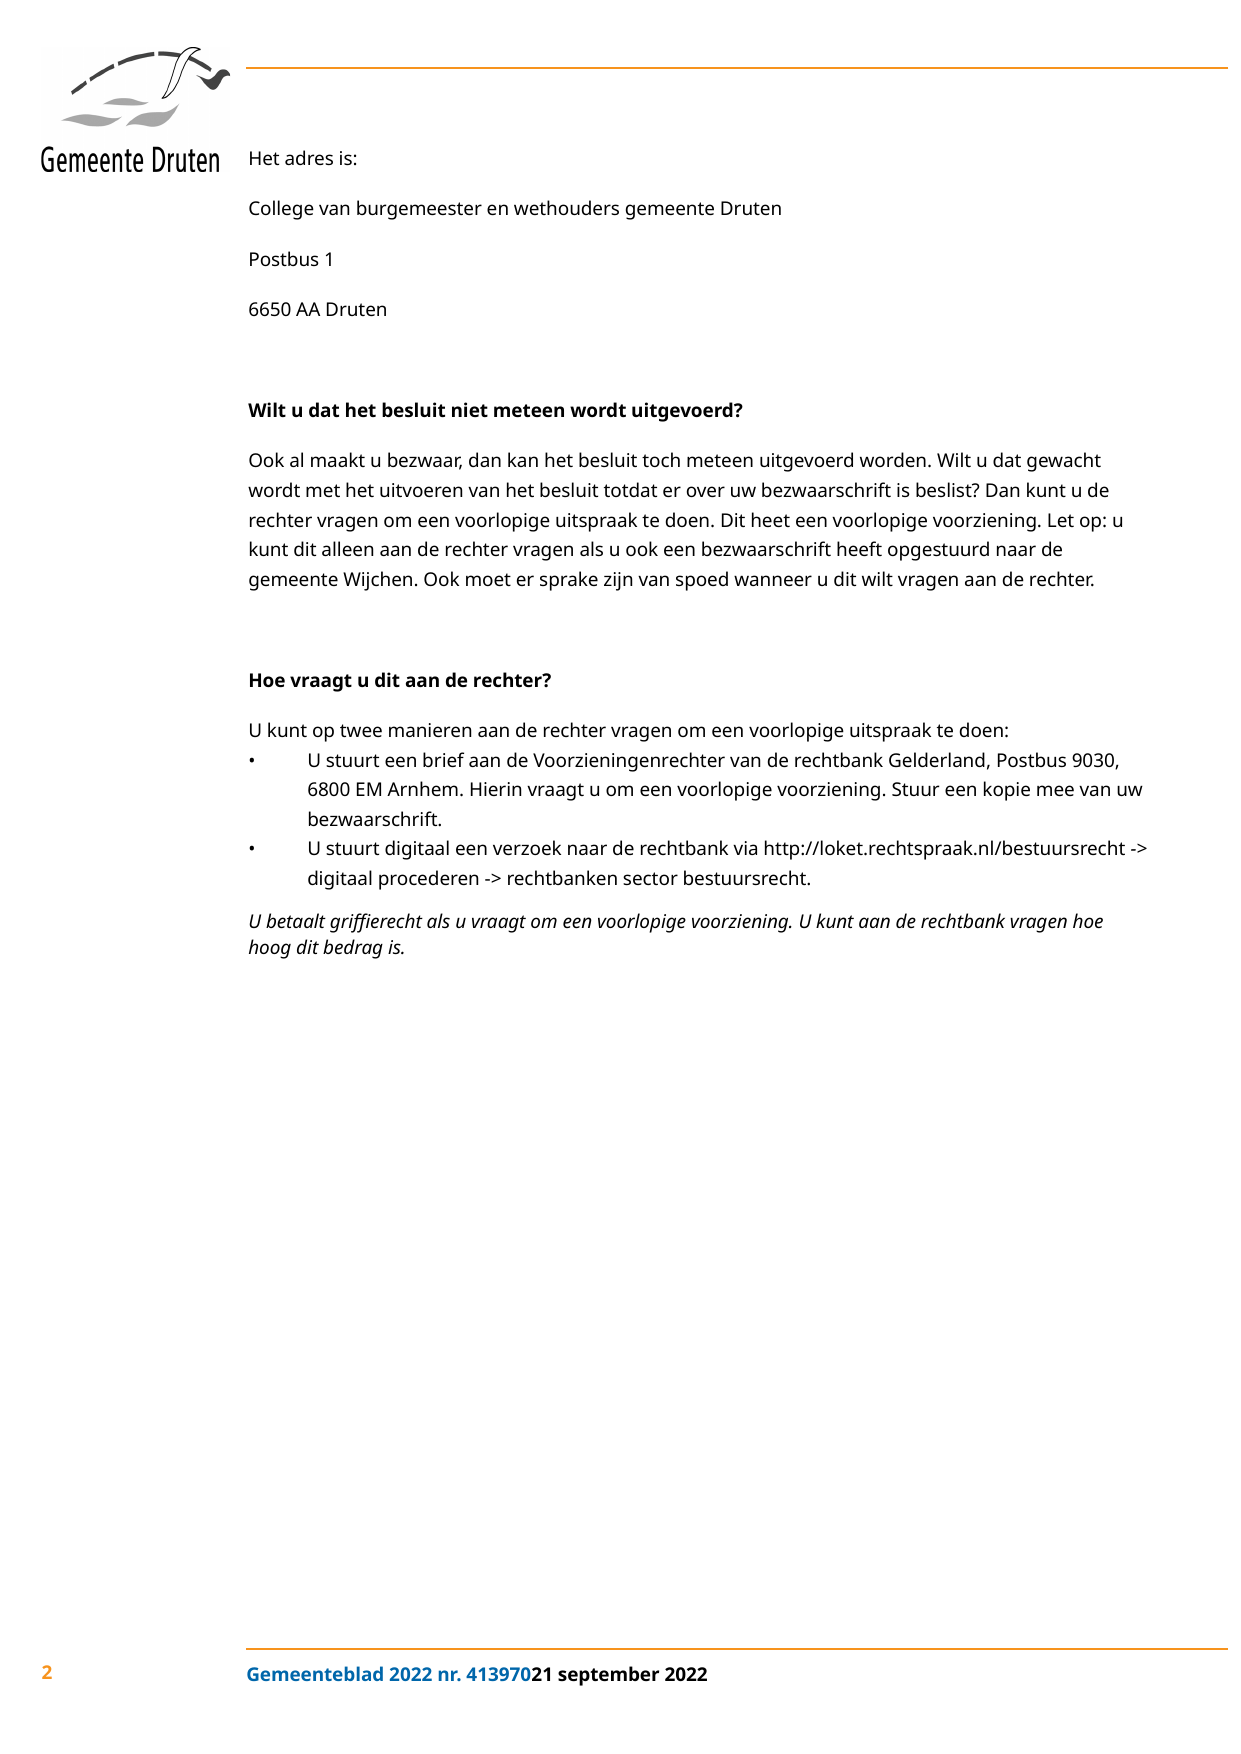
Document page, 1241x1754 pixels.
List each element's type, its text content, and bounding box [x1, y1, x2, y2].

text Postbus 1 [248, 246, 1152, 272]
picture [41, 47, 231, 172]
text Ook al maakt u bezwaar, dan kan het besluit toch meteen uitgevoerd worden. Wilt u dat gewacht wordt met het uitvoeren van het besluit totdat er over uw bezwaarschrift is beslist? Dan kunt u de rechter vragen om een voorlopige uitspraak te doen. Dit heet een voorlopige voorziening. Let op: u kunt dit alleen aan de rechter vragen als u ook een bezwaarschrift heeft opgestuurd naar de gemeente Wijchen. Ook moet er sprake zijn van spoed wanneer u dit wilt vragen aan de rechter. [248, 448, 1152, 592]
list U stuurt een brief aan de Voorzieningenrechter van de rechtbank Gelderland, Postbus 9030, 6800 EM Arnhem. Hierin vraagt u om een voorlopige voorziening. Stuur een kopie mee van uw bezwaarschrift. [248, 747, 1152, 832]
text U kunt op twee manieren aan de rechter vragen om een voorlopige uitspraak te doen: [248, 717, 1152, 743]
text U betaalt griffierecht als u vraagt om een voorlopige voorziening. U kunt aan de rechtbank vragen hoe hoog dit bedrag is. [248, 908, 1152, 960]
text College van burgemeester en wethouders gemeente Druten [248, 196, 1152, 221]
text Het adres is: [248, 145, 1152, 171]
list U stuurt digitaal een verzoek naar de rechtbank via http://loket.rechtspraak.nl/bestuursrecht -> digitaal procederen -> rechtbanken sector bestuursrecht. [248, 836, 1152, 891]
text Hoe vraagt u dit aan de rechter? [248, 667, 1152, 693]
text 6650 AA Druten [248, 296, 1152, 322]
text Wilt u dat het besluit niet meteen wordt uitgevoerd? [248, 397, 1152, 423]
